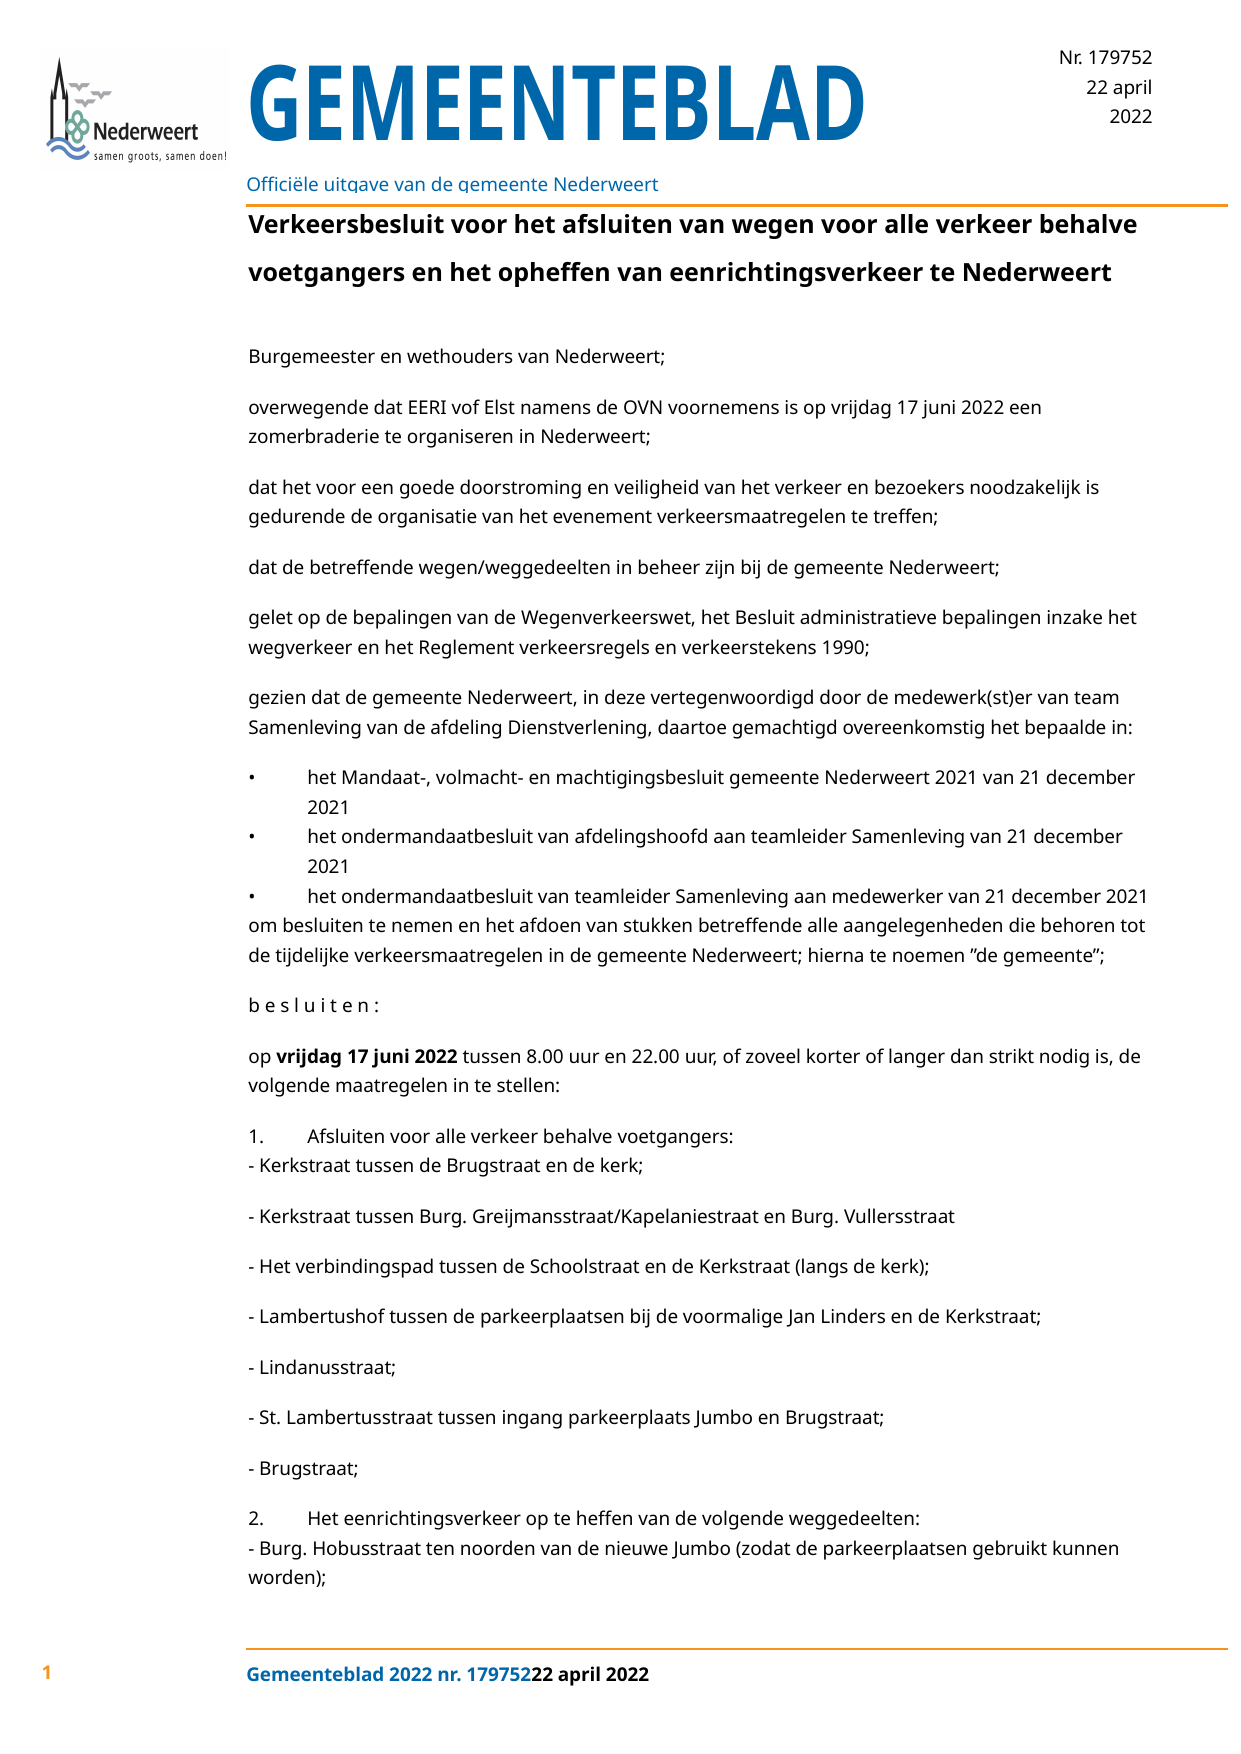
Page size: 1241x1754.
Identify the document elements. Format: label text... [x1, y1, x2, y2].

text gezien dat de gemeente Nederweert, in deze vertegenwoordigd door de medewerk(st)er van team Samenleving van de afdeling Dienstverlening, daartoe gemachtigd overeenkomstig het bepaalde in: [248, 684, 1152, 740]
list het ondermandaatbesluit van afdelingshoofd aan teamleider Samenleving van 21 december 2021 [248, 824, 1152, 879]
text - Burg. Hobusstraat ten noorden van de nieuwe Jumbo (zodat de parkeerplaatsen gebruikt kunnen worden); [248, 1535, 1152, 1590]
list Het eenrichtingsverkeer op te heffen van de volgende weggedeelten: [248, 1505, 1152, 1531]
text overwegende dat EERI vof Elst namens de OVN voornemens is op vrijdag 17 juni 2022 een zomerbraderie te organiseren in Nederweert; [248, 394, 1152, 449]
text gelet op de bepalingen van de Wegenverkeerswet, het Besluit administratieve bepalingen inzake het wegverkeer en het Reglement verkeersregels en verkeerstekens 1990; [248, 604, 1152, 660]
text om besluiten te nemen en het afdoen van stukken betreffende alle aangelegenheden die behoren tot de tijdelijke verkeersmaatregelen in de gemeente Nederweert; hierna te noemen ”de gemeente”; [248, 912, 1152, 968]
list het Mandaat-, volmacht- en machtigingsbesluit gemeente Nederweert 2021 van 21 december 2021 [248, 764, 1152, 820]
text dat de betreffende wegen/weggedeelten in beheer zijn bij de gemeente Neder­weert; [248, 554, 1152, 580]
list Afsluiten voor alle verkeer behalve voetgangers: [248, 1123, 1152, 1148]
text - St. Lambertusstraat tussen ingang parkeerplaats Jumbo en Brugstraat; [248, 1404, 1152, 1430]
text - Het verbindingspad tussen de Schoolstraat en de Kerkstraat (langs de kerk); [248, 1253, 1152, 1279]
text - Lambertushof tussen de parkeerplaatsen bij de voormalige Jan Linders en de Kerkstraat; [248, 1304, 1152, 1329]
text Verkeersbesluit voor het afsluiten van wegen voor alle verkeer behalve voetgangers en het opheffen van eenrichtingsverkeer te Nederweert [248, 207, 1152, 288]
text - Lindanusstraat; [248, 1354, 1152, 1380]
text dat het voor een goede doorstroming en veiligheid van het verkeer en bezoekers noodzake­lijk is gedurende de organisatie van het evenement verkeersmaatregelen te treffen; [248, 474, 1152, 529]
text - Brugstraat; [248, 1455, 1152, 1481]
text op vrijdag 17 juni 2022 tussen 8.00 uur en 22.00 uur, of zoveel korter of langer dan strikt nodig is, de volgende maatregelen in te stellen: [248, 1043, 1152, 1098]
text b e s l u i t e n : [248, 992, 1152, 1018]
picture [41, 47, 231, 172]
text - Kerkstraat tussen de Brugstraat en de kerk; [248, 1152, 1152, 1178]
text Burgemeester en wethouders van Nederweert; [248, 344, 1152, 369]
text - Kerkstraat tussen Burg. Greijmansstraat/Kapelaniestraat en Burg. Vullersstraat [248, 1203, 1152, 1228]
list het ondermandaatbesluit van teamleider Samenleving aan medewerker van 21 december 2021 [248, 883, 1152, 908]
